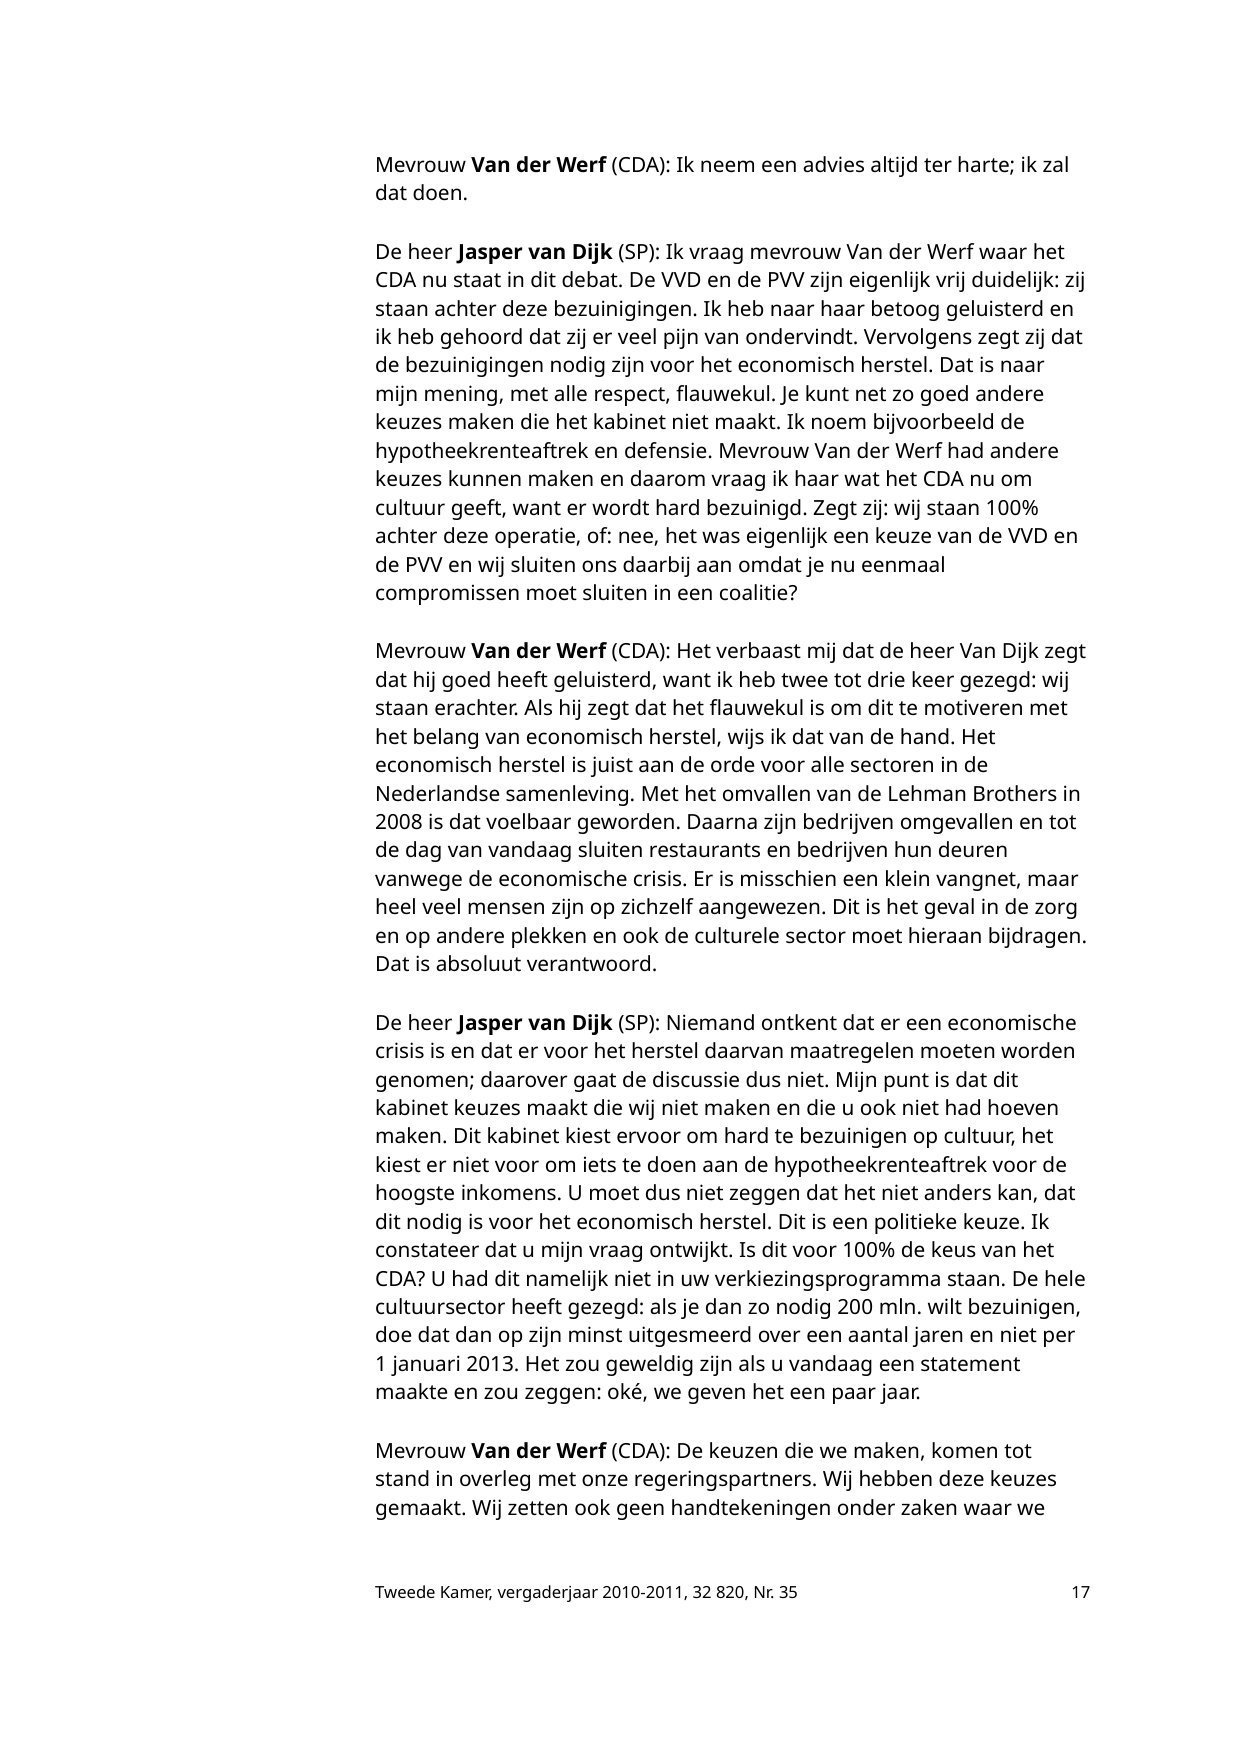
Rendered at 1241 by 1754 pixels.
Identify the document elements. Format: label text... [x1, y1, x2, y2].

text Mevrouw Van der Werf (CDA): De keuzen die we maken, komen tot stand in overleg met onze regeringspartners. Wij hebben deze keuzes gemaakt. Wij zetten ook geen handtekeningen onder zaken waar we [375, 1436, 1090, 1521]
text De heer Jasper van Dijk (SP): Niemand ontkent dat er een economische crisis is en dat er voor het herstel daarvan maatregelen moeten worden genomen; daarover gaat de discussie dus niet. Mijn punt is dat dit kabinet keuzes maakt die wij niet maken en die u ook niet had hoeven maken. Dit kabinet kiest ervoor om hard te bezuinigen op cultuur, het kiest er niet voor om iets te doen aan de hypotheekrenteaftrek voor de hoogste inkomens. U moet dus niet zeggen dat het niet anders kan, dat dit nodig is voor het economisch herstel. Dit is een politieke keuze. Ik constateer dat u mijn vraag ontwijkt. Is dit voor 100% de keus van het CDA? U had dit namelijk niet in uw verkiezingsprogramma staan. De hele cultuursector heeft gezegd: als je dan zo nodig 200 mln. wilt bezuinigen, doe dat dan op zijn minst uitgesmeerd over een aantal jaren en niet per 1 januari 2013. Het zou geweldig zijn als u vandaag een statement maakte en zou zeggen: oké, we geven het een paar jaar. [375, 1008, 1090, 1406]
text Mevrouw Van der Werf (CDA): Het verbaast mij dat de heer Van Dijk zegt dat hij goed heeft geluisterd, want ik heb twee tot drie keer gezegd: wij staan erachter. Als hij zegt dat het flauwekul is om dit te motiveren met het belang van economisch herstel, wijs ik dat van de hand. Het economisch herstel is juist aan de orde voor alle sectoren in de Nederlandse samenleving. Met het omvallen van de Lehman Brothers in 2008 is dat voelbaar geworden. Daarna zijn bedrijven omgevallen en tot de dag van vandaag sluiten restaurants en bedrijven hun deuren vanwege de economische crisis. Er is misschien een klein vangnet, maar heel veel mensen zijn op zichzelf aangewezen. Dit is het geval in de zorg en op andere plekken en ook de culturele sector moet hieraan bijdragen. Dat is absoluut verantwoord. [375, 637, 1090, 978]
text De heer Jasper van Dijk (SP): Ik vraag mevrouw Van der Werf waar het CDA nu staat in dit debat. De VVD en de PVV zijn eigenlijk vrij duidelijk: zij staan achter deze bezuinigingen. Ik heb naar haar betoog geluisterd en ik heb gehoord dat zij er veel pijn van ondervindt. Vervolgens zegt zij dat de bezuinigingen nodig zijn voor het economisch herstel. Dat is naar mijn mening, met alle respect, flauwekul. Je kunt net zo goed andere keuzes maken die het kabinet niet maakt. Ik noem bijvoorbeeld de hypotheekrenteaftrek en defensie. Mevrouw Van der Werf had andere keuzes kunnen maken en daarom vraag ik haar wat het CDA nu om cultuur geeft, want er wordt hard bezuinigd. Zegt zij: wij staan 100% achter deze operatie, of: nee, het was eigenlijk een keuze van de VVD en de PVV en wij sluiten ons daarbij aan omdat je nu eenmaal compromissen moet sluiten in een coalitie? [375, 237, 1090, 607]
text Mevrouw Van der Werf (CDA): Ik neem een advies altijd ter harte; ik zal dat doen. [375, 150, 1090, 207]
